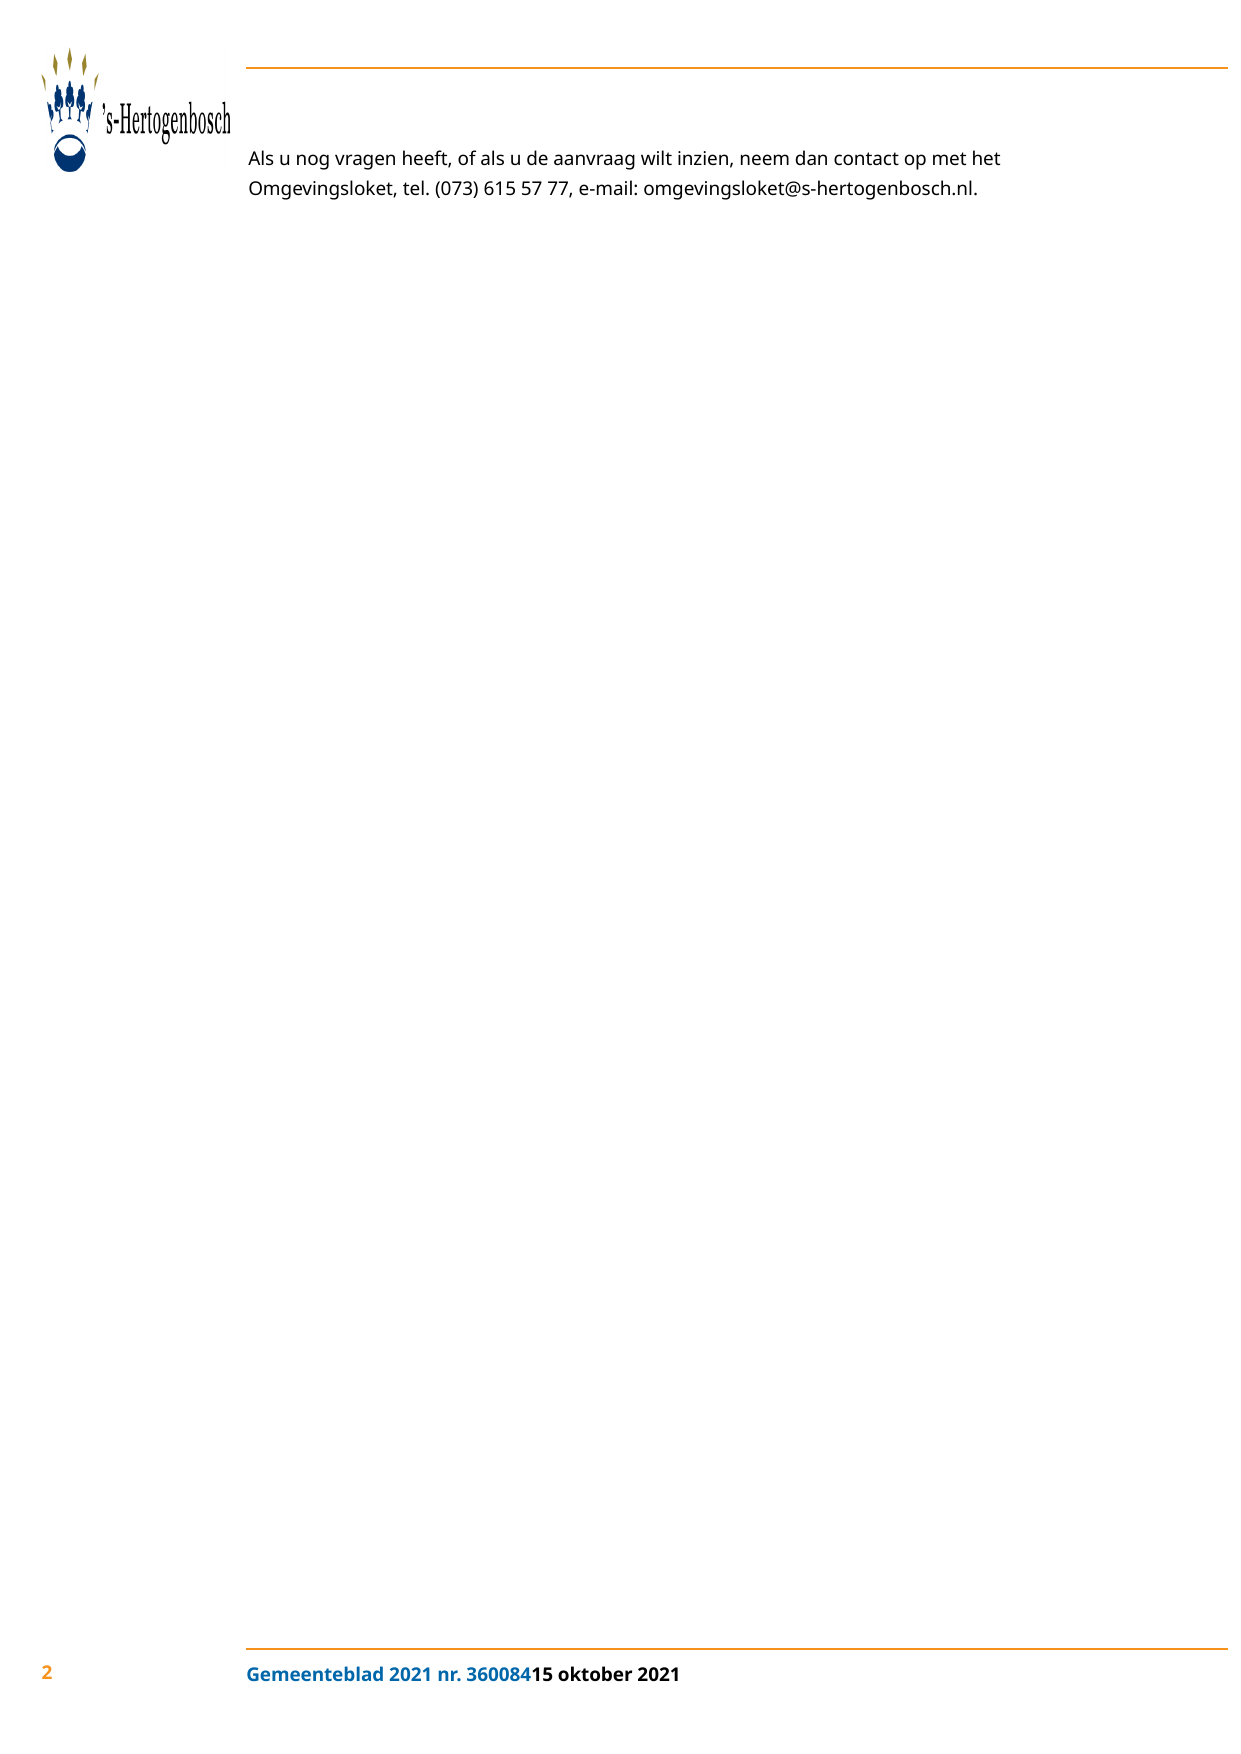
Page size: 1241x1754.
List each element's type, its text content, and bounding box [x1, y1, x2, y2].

text Als u nog vragen heeft, of als u de aanvraag wilt inzien, neem dan contact op met het Omgevingsloket, tel. (073) 615 57 77, e-mail: omgevingsloket@s-hertogenbosch.nl. [248, 145, 1152, 201]
picture [41, 47, 231, 172]
